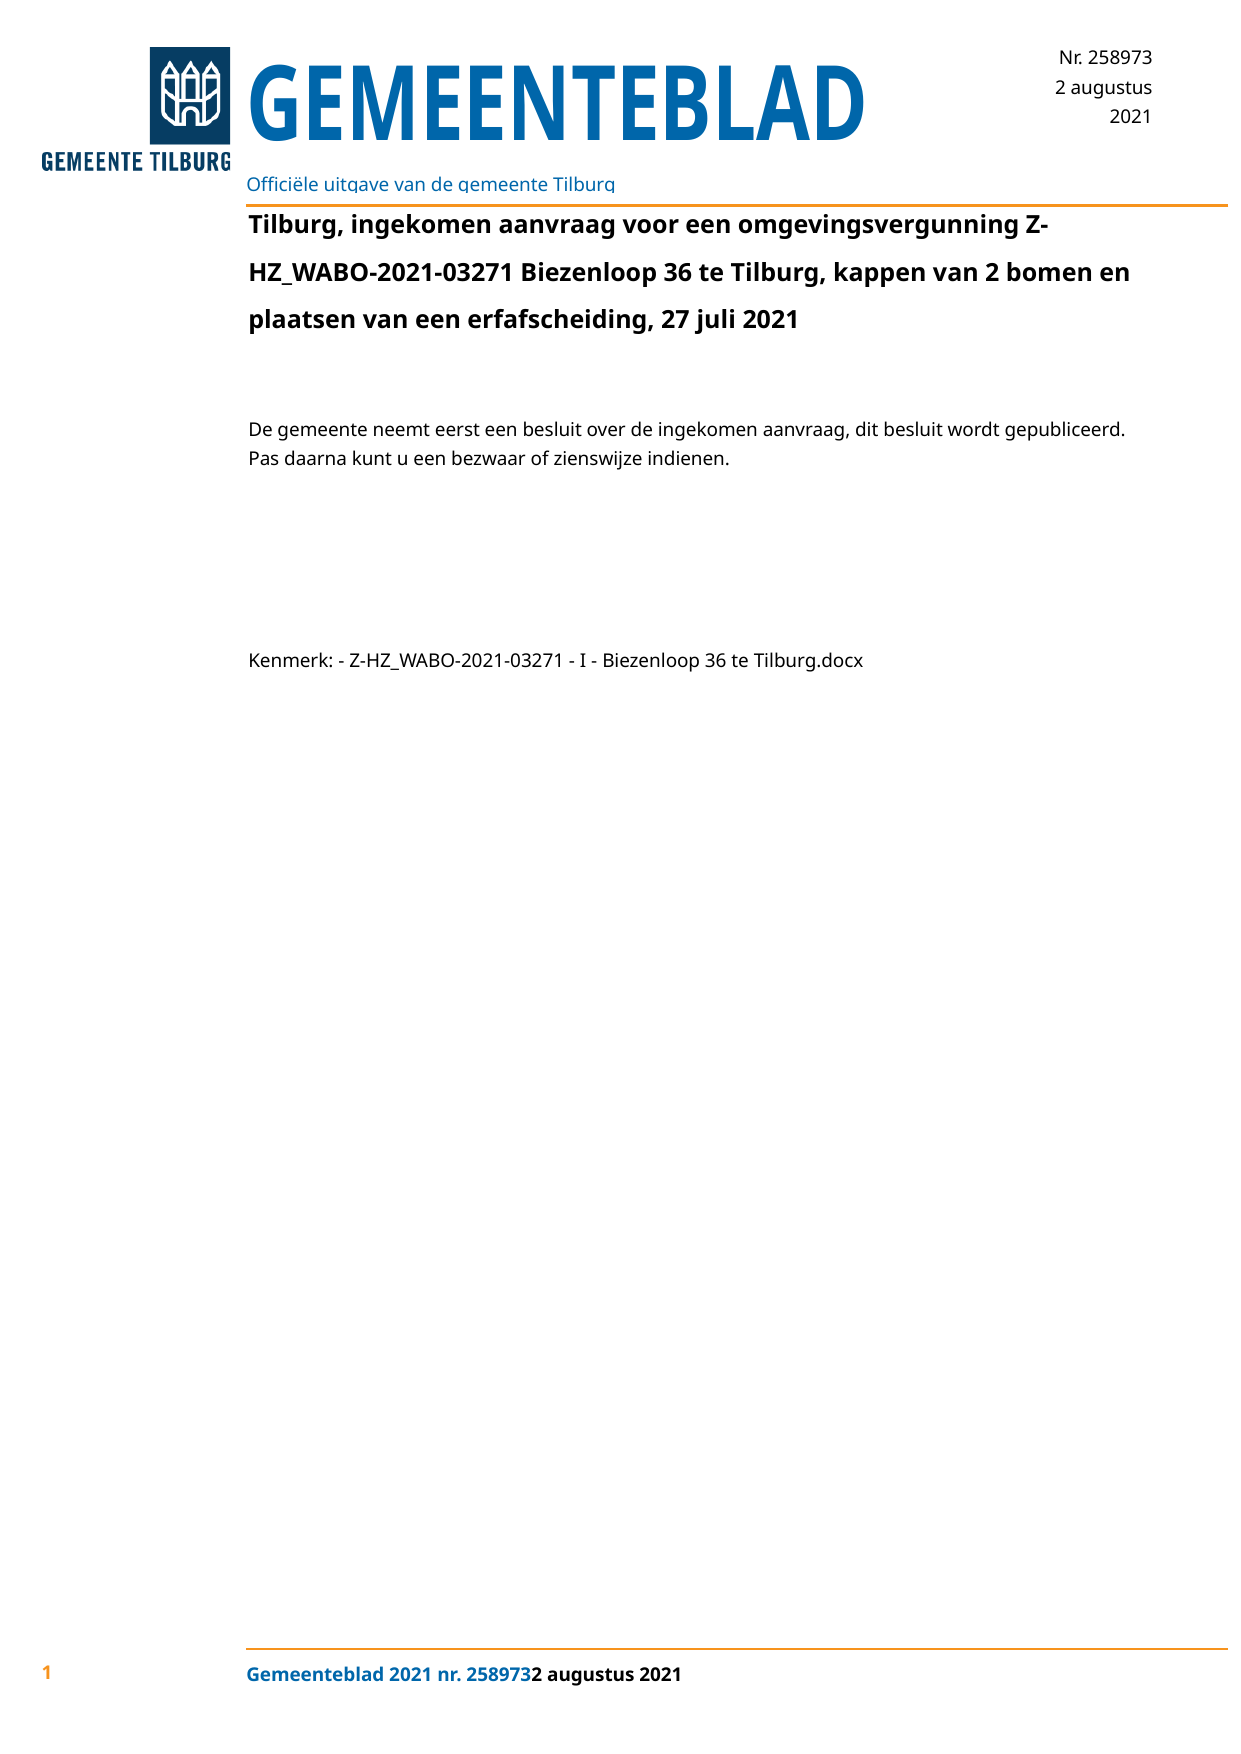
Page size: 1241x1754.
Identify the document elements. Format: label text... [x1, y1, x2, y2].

text Kenmerk: - Z-HZ_WABO-2021-03271 - I - Biezenloop 36 te Tilburg.docx [248, 647, 1152, 673]
text Tilburg, ingekomen aanvraag voor een omgevingsvergunning Z-HZ_WABO-2021-03271 Biezenloop 36 te Tilburg, kappen van 2 bomen en plaatsen van een erfafscheiding, 27 juli 2021 [248, 207, 1152, 336]
text De gemeente neemt eerst een besluit over de ingekomen aanvraag, dit besluit wordt gepubliceerd. Pas daarna kunt u een bezwaar of zienswijze indienen. [248, 416, 1152, 471]
picture [41, 47, 231, 172]
